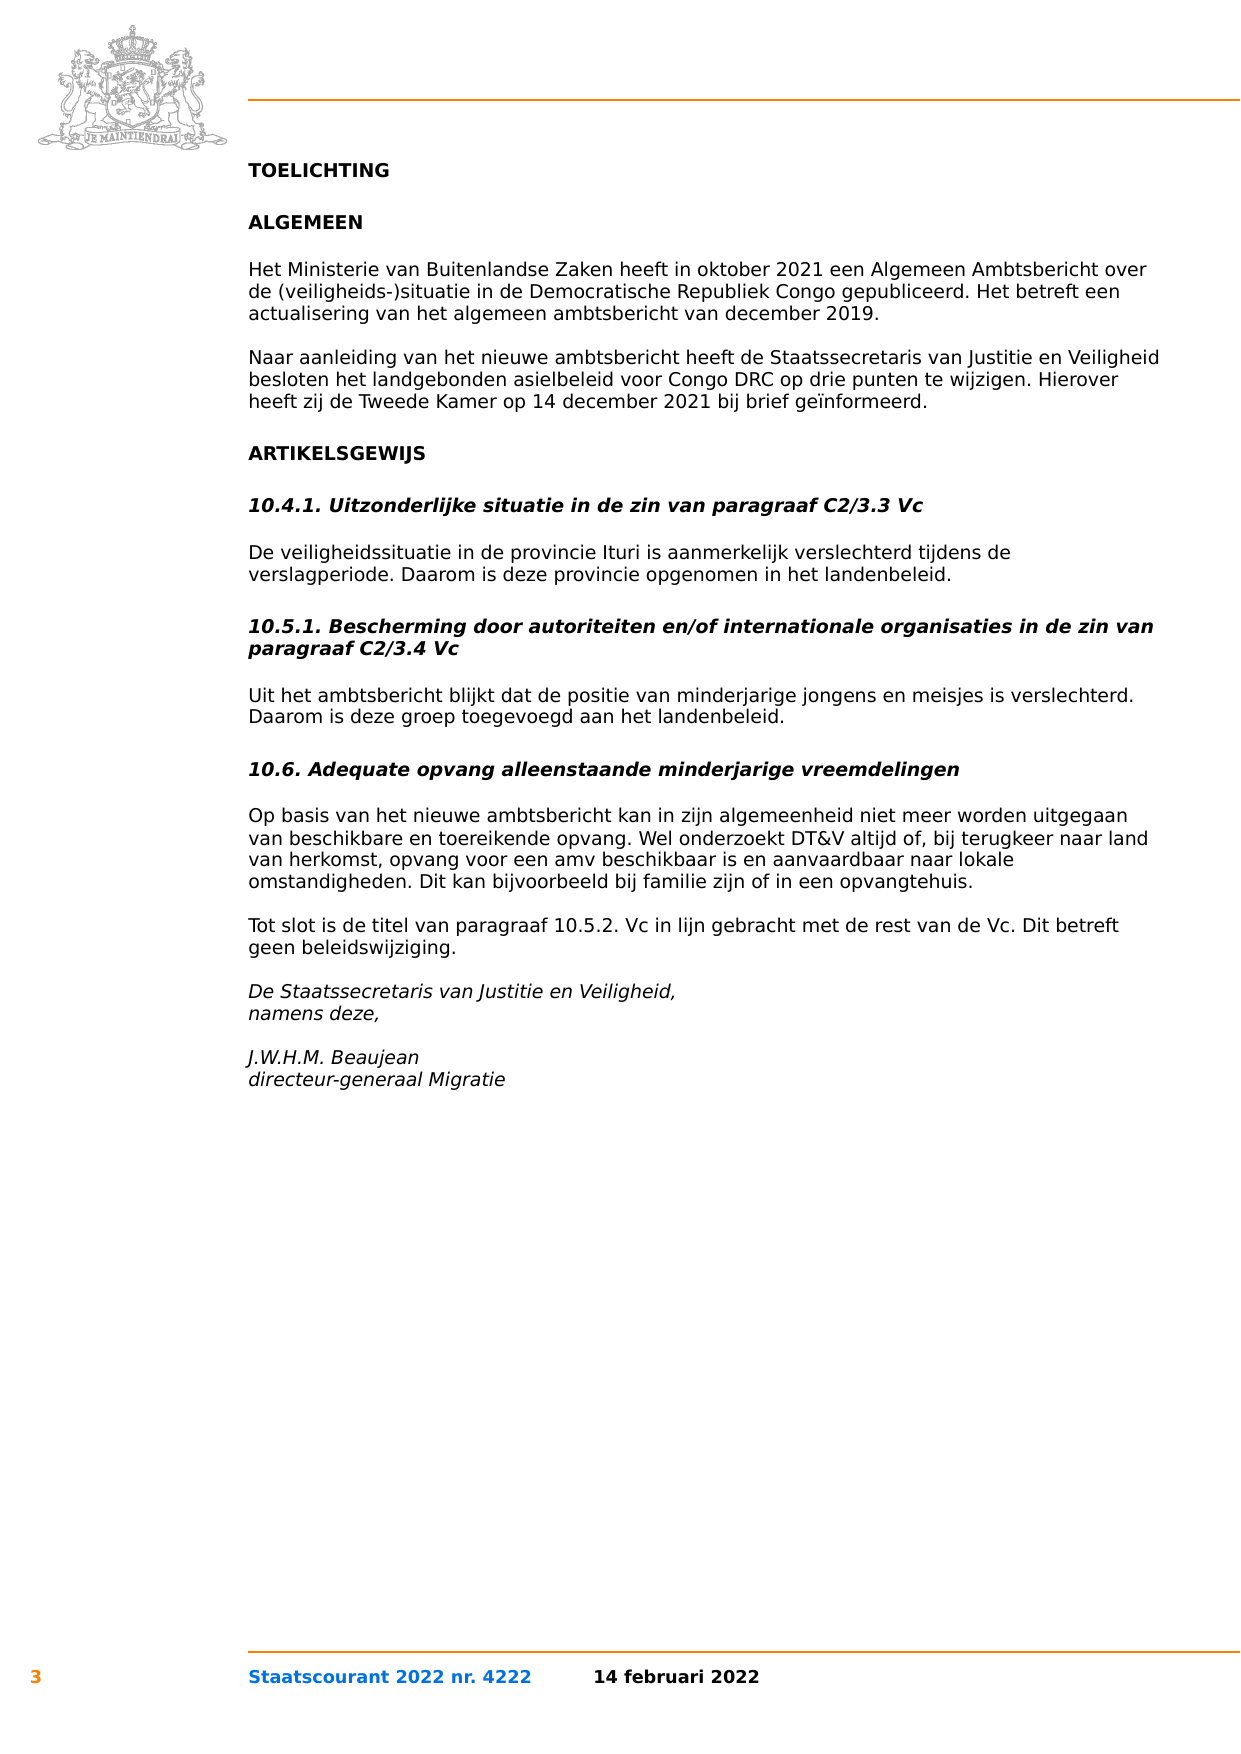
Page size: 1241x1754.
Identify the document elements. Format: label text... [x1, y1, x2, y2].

text De veiligheidssituatie in de provincie Ituri is aanmerkelijk verslechterd tijdens de verslagperiode. Daarom is deze provincie opgenomen in het landenbeleid. [248, 542, 1163, 586]
text Op basis van het nieuwe ambtsbericht kan in zijn algemeenheid niet meer worden uitgegaan van beschikbare en toereikende opvang. Wel onderzoekt DT&V altijd of, bij terugkeer naar land van herkomst, opvang voor een amv beschikbaar is en aanvaardbaar naar lokale omstandigheden. Dit kan bijvoorbeeld bij familie zijn of in een opvangtehuis. [248, 805, 1163, 893]
subtitle ARTIKELSGEWIJS [248, 443, 1163, 464]
text Het Ministerie van Buitenlandse Zaken heeft in oktober 2021 een Algemeen Ambtsbericht over de (veiligheids-)situatie in de Democratische Republiek Congo gepubliceerd. Het betreft een actualisering van het algemeen ambtsbericht van december 2019. [248, 259, 1163, 325]
subtitle 10.6. Adequate opvang alleenstaande minderjarige vreemdelingen [248, 758, 1163, 780]
subtitle 10.5.1. Bescherming door autoriteiten en/of internationale organisaties in de zin van paragraaf C2/3.4 Vc [248, 616, 1163, 659]
text Tot slot is de titel van paragraaf 10.5.2. Vc in lijn gebracht met de rest van de Vc. Dit betreft geen beleidswijziging. [248, 915, 1163, 959]
text Naar aanleiding van het nieuwe ambtsbericht heeft de Staatssecretaris van Justitie en Veiligheid besloten het landgebonden asielbeleid voor Congo DRC op drie punten te wijzigen. Hierover heeft zij de Tweede Kamer op 14 december 2021 bij brief geïnformeerd. [248, 347, 1163, 413]
text De Staatssecretaris van Justitie en Veiligheid, namens deze, J.W.H.M. Beaujean directeur-generaal Migratie [248, 981, 1163, 1091]
picture [38, 25, 227, 150]
text Uit het ambtsbericht blijkt dat de positie van minderjarige jongens en meisjes is verslechterd. Daarom is deze groep toegevoegd aan het landenbeleid. [248, 684, 1163, 728]
subtitle TOELICHTING [248, 160, 1163, 182]
subtitle ALGEMEEN [248, 212, 1163, 234]
subtitle 10.4.1. Uitzonderlijke situatie in de zin van paragraaf C2/3.3 Vc [248, 494, 1163, 517]
